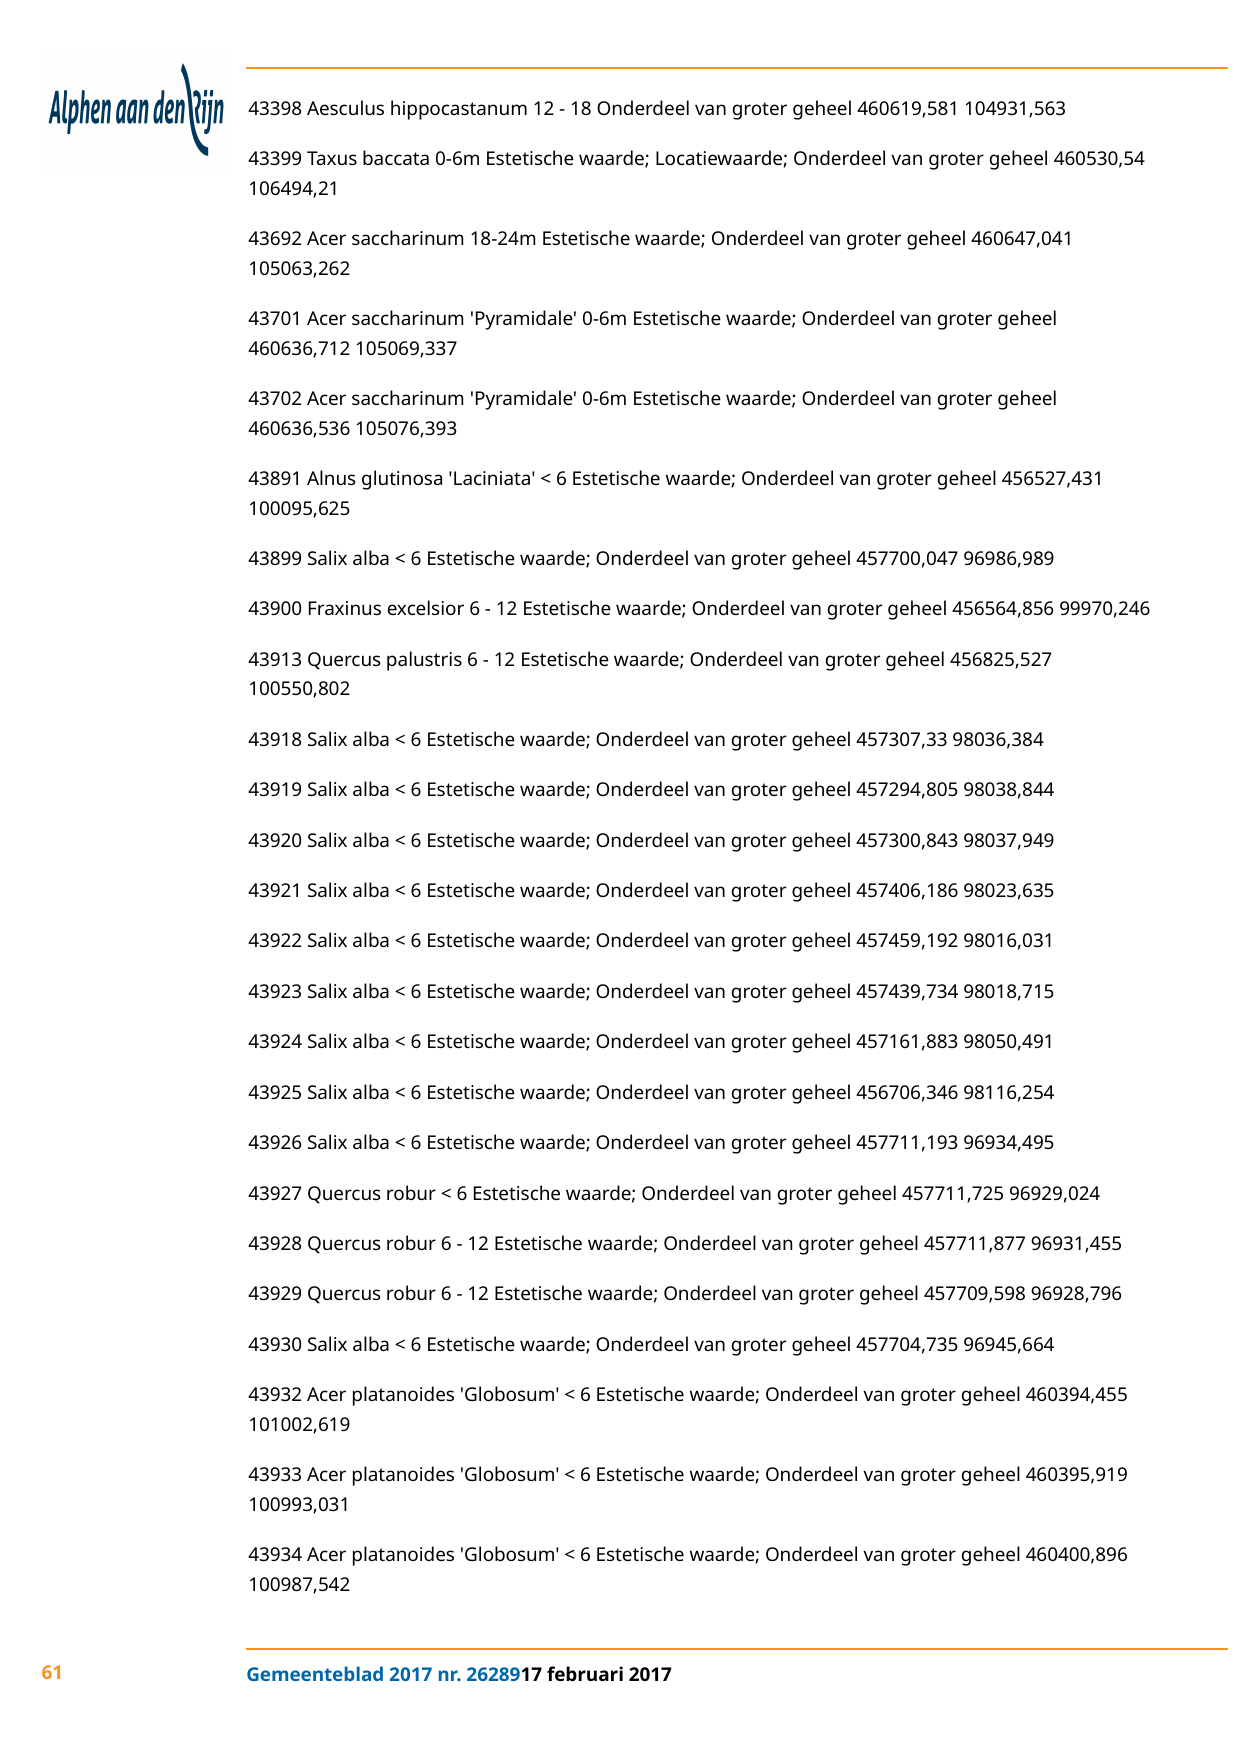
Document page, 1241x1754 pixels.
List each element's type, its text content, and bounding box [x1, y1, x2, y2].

text 43923 Salix alba < 6 Estetische waarde; Onderdeel van groter geheel 457439,734 98018,715 [248, 978, 1152, 1004]
text 43920 Salix alba < 6 Estetische waarde; Onderdeel van groter geheel 457300,843 98037,949 [248, 827, 1152, 853]
text 43932 Acer platanoides 'Globosum' < 6 Estetische waarde; Onderdeel van groter geheel 460394,455 101002,619 [248, 1381, 1152, 1437]
text 43934 Acer platanoides 'Globosum' < 6 Estetische waarde; Onderdeel van groter geheel 460400,896 100987,542 [248, 1541, 1152, 1597]
text 43899 Salix alba < 6 Estetische waarde; Onderdeel van groter geheel 457700,047 96986,989 [248, 545, 1152, 571]
text 43918 Salix alba < 6 Estetische waarde; Onderdeel van groter geheel 457307,33 98036,384 [248, 726, 1152, 752]
text 43922 Salix alba < 6 Estetische waarde; Onderdeel van groter geheel 457459,192 98016,031 [248, 928, 1152, 953]
text 43398 Aesculus hippocastanum 12 - 18 Onderdeel van groter geheel 460619,581 104931,563 [248, 95, 1152, 121]
text 43900 Fraxinus excelsior 6 - 12 Estetische waarde; Onderdeel van groter geheel 456564,856 99970,246 [248, 596, 1152, 621]
text 43913 Quercus palustris 6 - 12 Estetische waarde; Onderdeel van groter geheel 456825,527 100550,802 [248, 646, 1152, 701]
text 43928 Quercus robur 6 - 12 Estetische waarde; Onderdeel van groter geheel 457711,877 96931,455 [248, 1230, 1152, 1256]
text 43701 Acer saccharinum 'Pyramidale' 0-6m Estetische waarde; Onderdeel van groter geheel 460636,712 105069,337 [248, 305, 1152, 361]
text 43692 Acer saccharinum 18-24m Estetische waarde; Onderdeel van groter geheel 460647,041 105063,262 [248, 225, 1152, 281]
text 43924 Salix alba < 6 Estetische waarde; Onderdeel van groter geheel 457161,883 98050,491 [248, 1028, 1152, 1054]
picture [41, 47, 231, 172]
text 43933 Acer platanoides 'Globosum' < 6 Estetische waarde; Onderdeel van groter geheel 460395,919 100993,031 [248, 1461, 1152, 1517]
text 43927 Quercus robur < 6 Estetische waarde; Onderdeel van groter geheel 457711,725 96929,024 [248, 1180, 1152, 1206]
text 43929 Quercus robur 6 - 12 Estetische waarde; Onderdeel van groter geheel 457709,598 96928,796 [248, 1281, 1152, 1306]
text 43399 Taxus baccata 0-6m Estetische waarde; Locatiewaarde; Onderdeel van groter geheel 460530,54 106494,21 [248, 145, 1152, 201]
text 43921 Salix alba < 6 Estetische waarde; Onderdeel van groter geheel 457406,186 98023,635 [248, 877, 1152, 903]
text 43891 Alnus glutinosa 'Laciniata' < 6 Estetische waarde; Onderdeel van groter geheel 456527,431 100095,625 [248, 465, 1152, 521]
text 43926 Salix alba < 6 Estetische waarde; Onderdeel van groter geheel 457711,193 96934,495 [248, 1129, 1152, 1155]
text 43919 Salix alba < 6 Estetische waarde; Onderdeel van groter geheel 457294,805 98038,844 [248, 776, 1152, 802]
text 43702 Acer saccharinum 'Pyramidale' 0-6m Estetische waarde; Onderdeel van groter geheel 460636,536 105076,393 [248, 385, 1152, 441]
text 43925 Salix alba < 6 Estetische waarde; Onderdeel van groter geheel 456706,346 98116,254 [248, 1079, 1152, 1105]
text 43930 Salix alba < 6 Estetische waarde; Onderdeel van groter geheel 457704,735 96945,664 [248, 1331, 1152, 1357]
